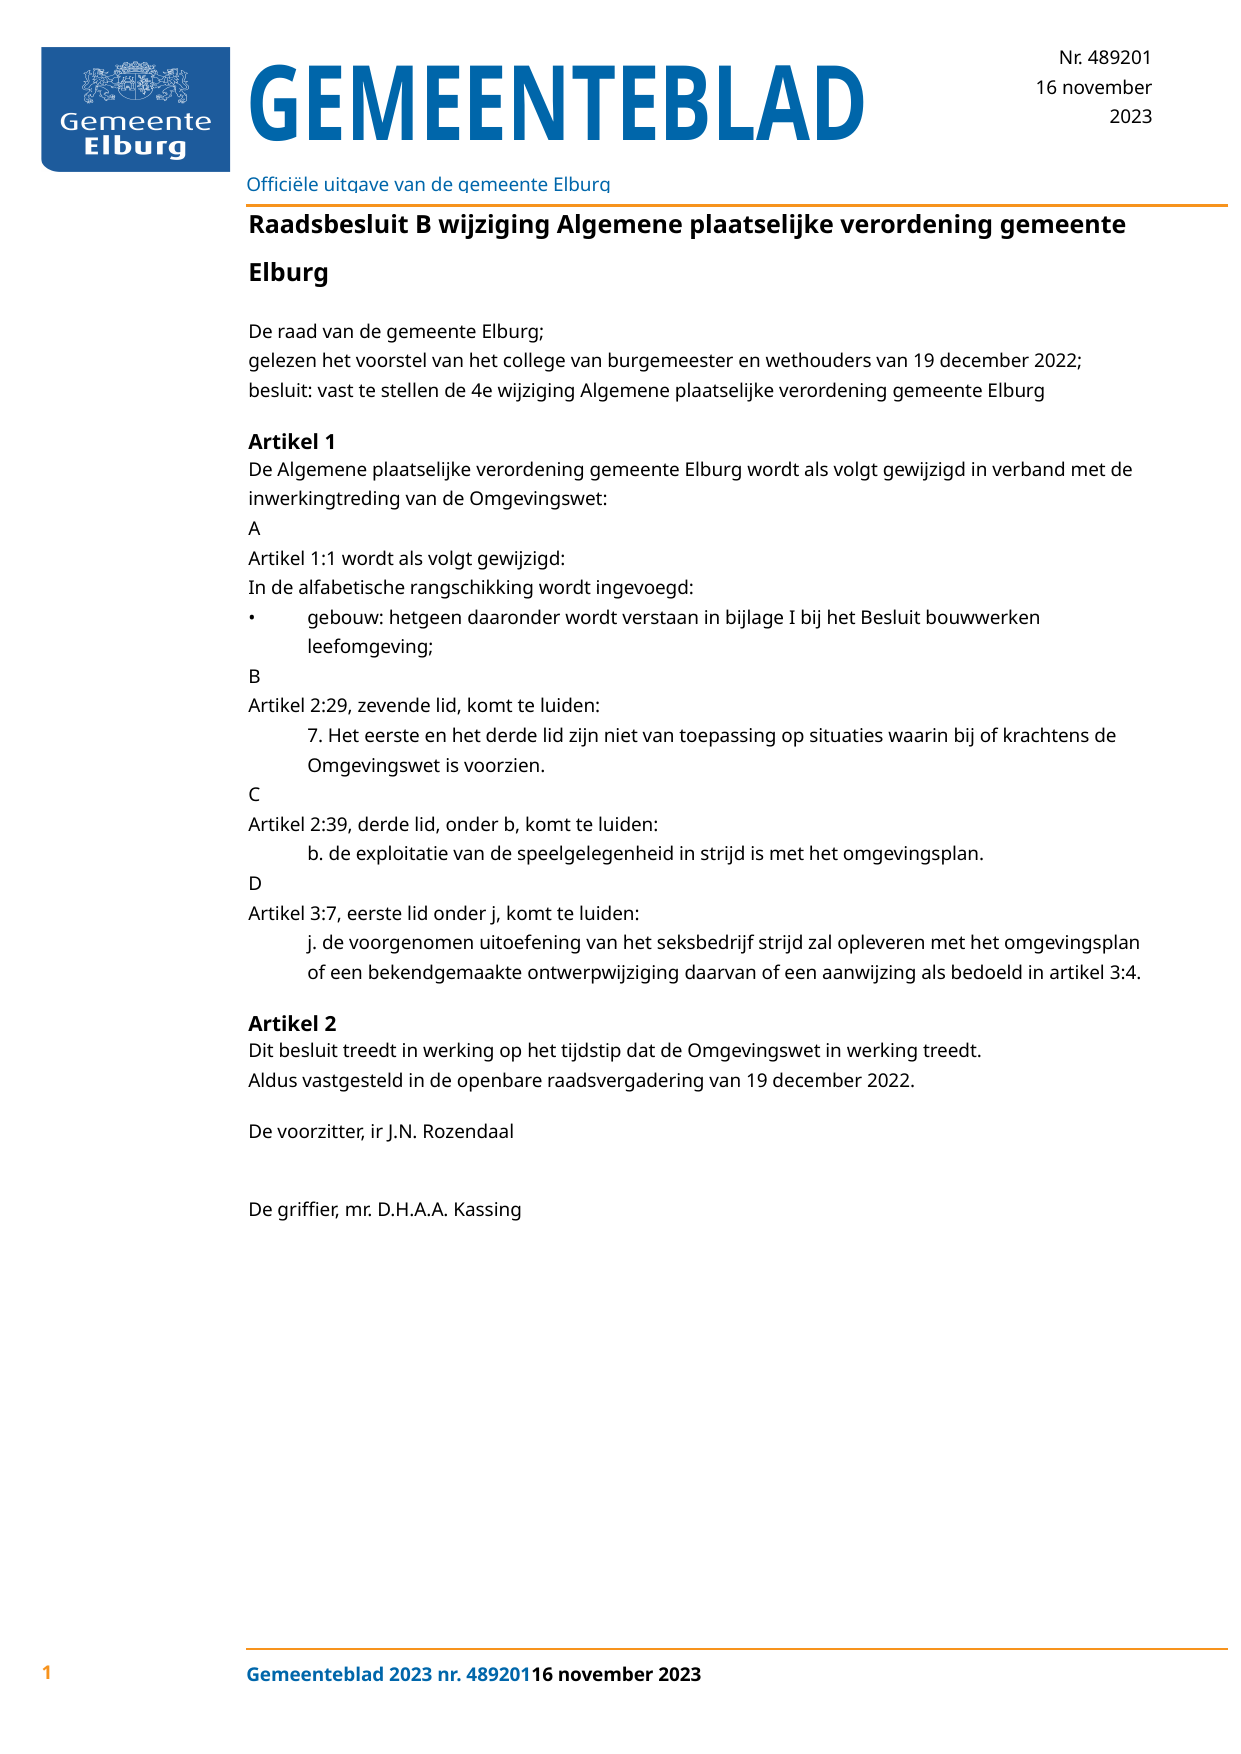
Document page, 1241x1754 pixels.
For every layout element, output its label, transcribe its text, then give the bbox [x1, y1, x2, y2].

text A [248, 515, 1152, 541]
text De griffier, mr. D.H.A.A. Kassing [248, 1196, 1152, 1222]
list 7. Het eerste en het derde lid zijn niet van toepassing op situaties waarin bij of krachtens de Omgevingswet is voorzien. [248, 722, 1152, 777]
text Dit besluit treedt in werking op het tijdstip dat de Omgevingswet in werking treedt. [248, 1038, 1152, 1063]
text De raad van de gemeente Elburg; [248, 318, 1152, 344]
text Raadsbesluit B wijziging Algemene plaatselijke verordening gemeente Elburg [248, 207, 1152, 288]
text Artikel 1 [248, 427, 1152, 456]
text Artikel 2:39, derde lid, onder b, komt te luiden: [248, 811, 1152, 837]
text besluit: vast te stellen de 4e wijziging Algemene plaatselijke verordening gemeente Elburg [248, 377, 1152, 403]
text Artikel 2:29, zevende lid, komt te luiden: [248, 693, 1152, 718]
text D [248, 870, 1152, 896]
text B [248, 663, 1152, 689]
text Artikel 2 [248, 1009, 1152, 1038]
text In de alfabetische rangschikking wordt ingevoegd: [248, 574, 1152, 600]
text De Algemene plaatselijke verordening gemeente Elburg wordt als volgt gewijzigd in verband met de inwerkingtreding van de Omgevingswet: [248, 456, 1152, 511]
list gebouw: hetgeen daaronder wordt verstaan in bijlage I bij het Besluit bouwwerken leefomgeving; [248, 604, 1152, 659]
text Artikel 1:1 wordt als volgt gewijzigd: [248, 545, 1152, 570]
text Aldus vastgesteld in de openbare raadsvergadering van 19 december 2022. [248, 1067, 1152, 1093]
text gelezen het voorstel van het college van burgemeester en wethouders van 19 december 2022; [248, 347, 1152, 373]
picture [41, 47, 231, 172]
text C [248, 781, 1152, 807]
text De voorzitter, ir J.N. Rozendaal [248, 1119, 1152, 1144]
list j. de voorgenomen uitoefening van het seksbedrijf strijd zal opleveren met het omgevingsplan of een bekendgemaakte ontwerpwijziging daarvan of een aanwijzing als bedoeld in artikel 3:4. [248, 929, 1152, 984]
list b. de exploitatie van de speelgelegenheid in strijd is met het omgevingsplan. [248, 841, 1152, 866]
text Artikel 3:7, eerste lid onder j, komt te luiden: [248, 900, 1152, 925]
